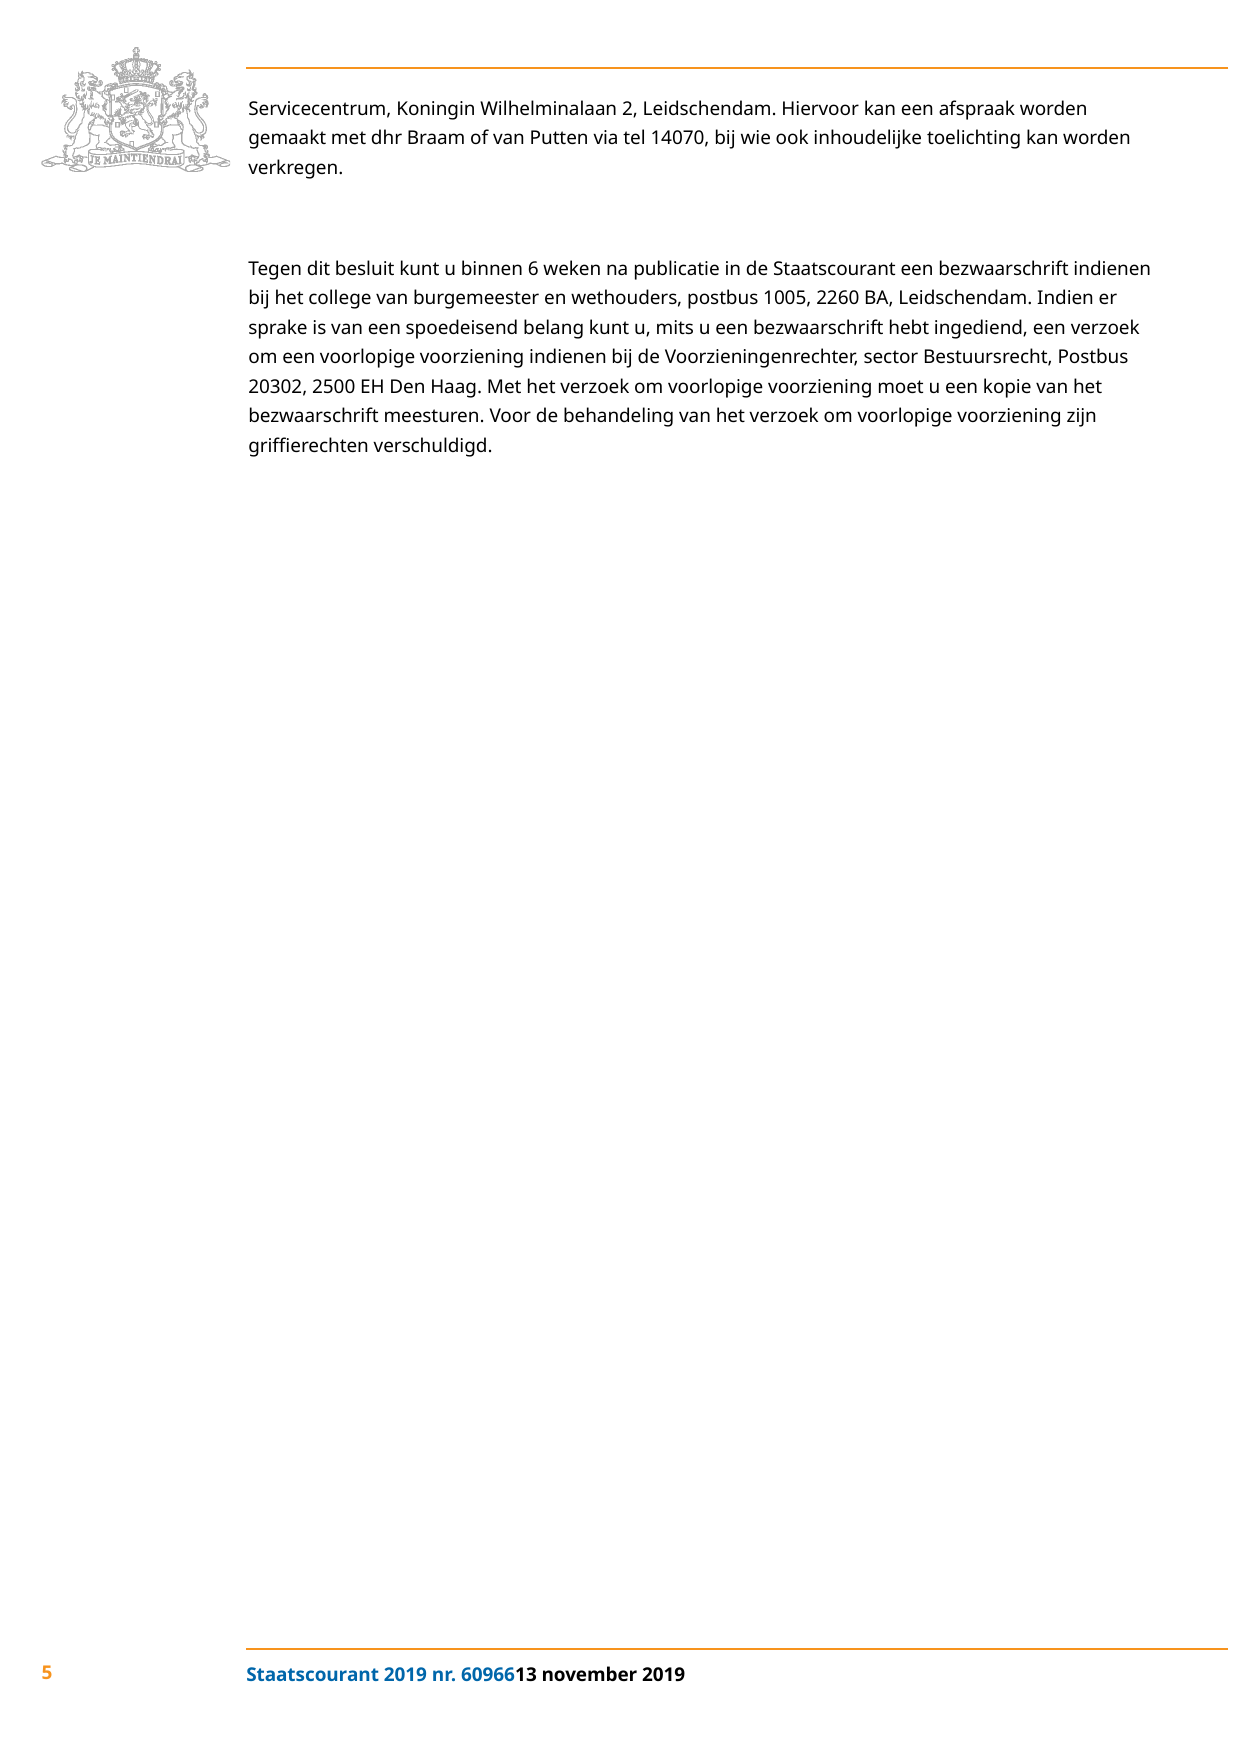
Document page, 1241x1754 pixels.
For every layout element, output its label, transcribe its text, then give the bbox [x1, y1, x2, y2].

picture [41, 47, 231, 172]
text Tegen dit besluit kunt u binnen 6 weken na publicatie in de Staatscourant een bezwaarschrift indienen bij het college van burgemeester en wethouders, postbus 1005, 2260 BA, Leidschendam. Indien er sprake is van een spoedeisend belang kunt u, mits u een bezwaarschrift hebt ingediend, een verzoek om een voorlopige voorziening indienen bij de Voorzieningenrechter, sector Bestuursrecht, Postbus 20302, 2500 EH Den Haag. Met het verzoek om voorlopige voorziening moet u een kopie van het bezwaarschrift meesturen. Voor de behandeling van het verzoek om voorlopige voorziening zijn griffierechten verschuldigd. [248, 255, 1152, 458]
text Servicecentrum, Koningin Wilhelminalaan 2, Leidschendam. Hiervoor kan een afspraak worden gemaakt met dhr Braam of van Putten via tel 14070, bij wie ook inhoudelijke toelichting kan worden verkregen. [248, 95, 1152, 180]
